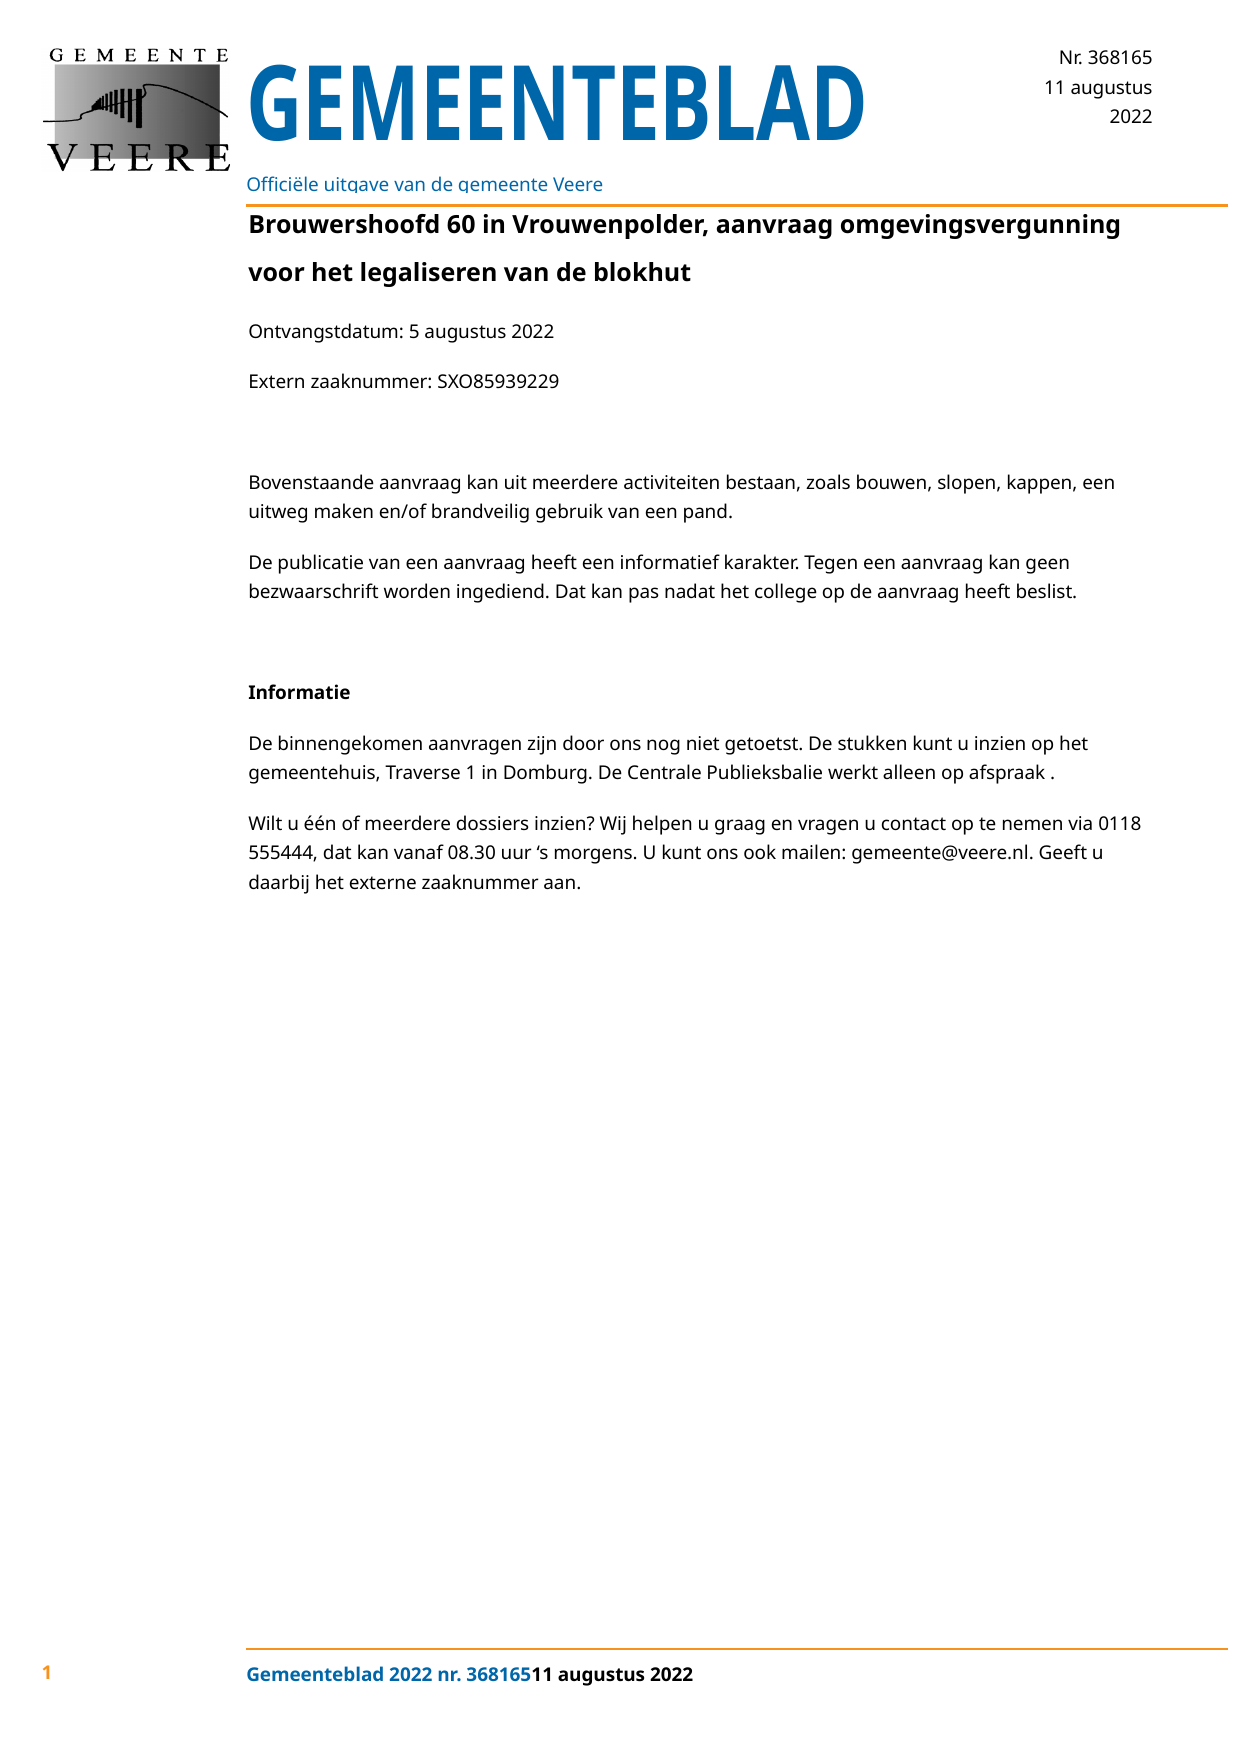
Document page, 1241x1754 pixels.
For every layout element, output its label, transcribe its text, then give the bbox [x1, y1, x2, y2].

text Ontvangstdatum: 5 augustus 2022 [248, 318, 1152, 344]
text De binnengekomen aanvragen zijn door ons nog niet getoetst. De stukken kunt u inzien op het gemeentehuis, Traverse 1 in Domburg. De Centrale Publieksbalie werkt alleen op afspraak . [248, 730, 1152, 785]
text Extern zaaknummer: SXO85939229 [248, 368, 1152, 394]
text Wilt u één of meerdere dossiers inzien? Wij helpen u graag en vragen u contact op te nemen via 0118 555444, dat kan vanaf 08.30 uur ‘s morgens. U kunt ons ook mailen: gemeente@veere.nl. Geeft u daarbij het externe zaaknummer aan. [248, 810, 1152, 895]
text Bovenstaande aanvraag kan uit meerdere activiteiten bestaan, zoals bouwen, slopen, kappen, een uitweg maken en/of brandveilig gebruik van een pand. [248, 469, 1152, 524]
picture [41, 47, 231, 172]
text De publicatie van een aanvraag heeft een informatief karakter. Tegen een aanvraag kan geen bezwaarschrift worden ingediend. Dat kan pas nadat het college op de aanvraag heeft beslist. [248, 549, 1152, 604]
text Brouwershoofd 60 in Vrouwenpolder, aanvraag omgevingsvergunning voor het legaliseren van de blokhut [248, 207, 1152, 288]
text Informatie [248, 679, 1152, 705]
